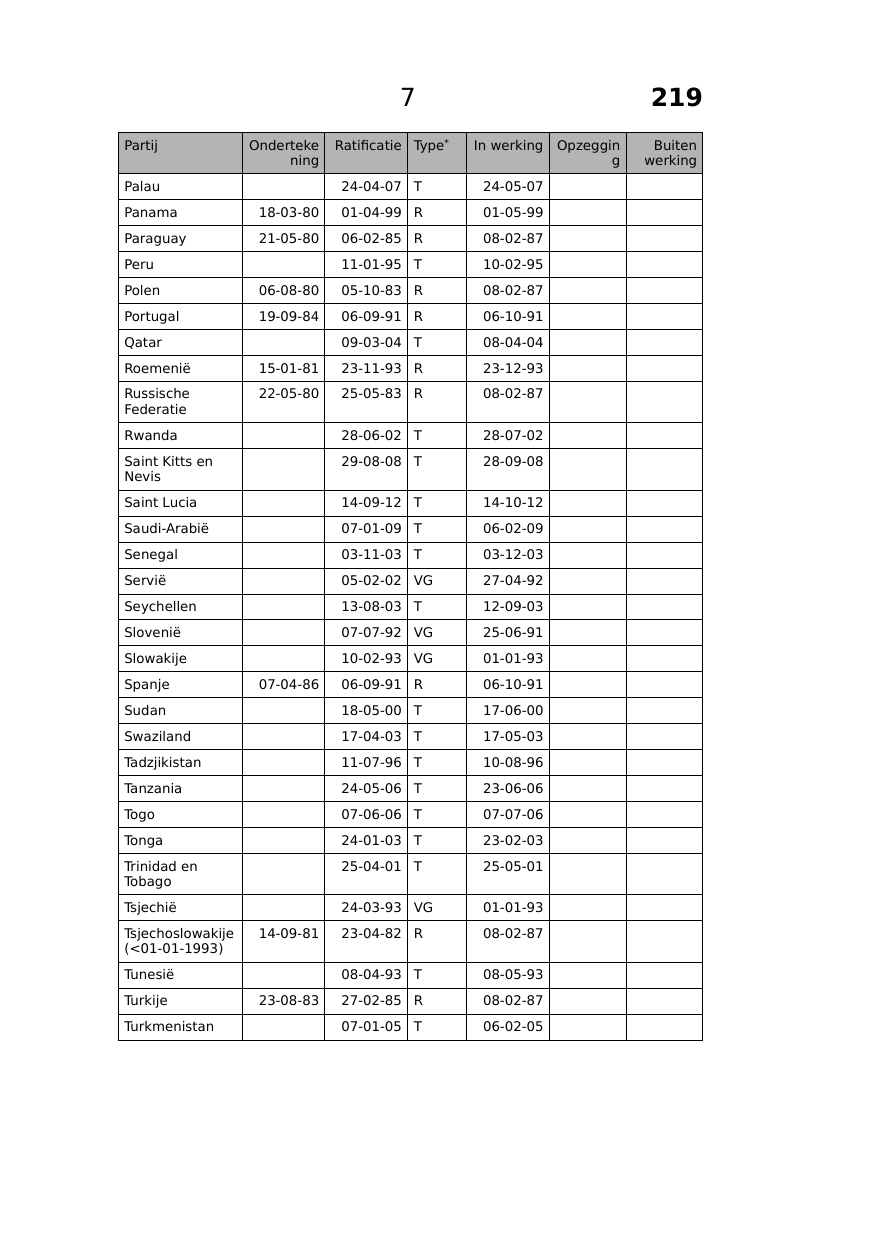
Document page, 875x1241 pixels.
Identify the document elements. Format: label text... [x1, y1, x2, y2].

table_cell 28-06-02 [325, 423, 407, 448]
table_cell 05-02-02 [325, 569, 407, 593]
table_cell 01-01-93 [467, 895, 549, 920]
table_cell [550, 356, 626, 381]
table_cell 23-02-03 [467, 828, 549, 853]
table_cell VG [408, 895, 466, 920]
table_cell [550, 423, 626, 448]
table_cell [550, 828, 626, 853]
table_cell [627, 854, 702, 894]
table_cell Tadzjikistan [119, 750, 242, 775]
table_cell [550, 449, 626, 490]
table_cell [243, 828, 324, 853]
table_cell [627, 802, 702, 827]
table_cell 07-01-09 [325, 517, 407, 542]
table_cell [550, 200, 626, 225]
table_cell Paraguay [119, 226, 242, 251]
table_cell [627, 672, 702, 697]
table_cell R [408, 382, 466, 422]
table_cell [550, 921, 626, 962]
table_cell 14-09-81 [243, 921, 324, 962]
table_cell 14-10-12 [467, 491, 549, 516]
table_cell [627, 356, 702, 381]
table_cell Russische Federatie [119, 382, 242, 422]
table_cell [550, 226, 626, 251]
table_cell Panama [119, 200, 242, 225]
table_cell 18-05-00 [325, 698, 407, 723]
table_cell R [408, 200, 466, 225]
table_cell [243, 517, 324, 542]
table_cell T [408, 828, 466, 853]
table_cell [243, 776, 324, 801]
table_cell R [408, 278, 466, 303]
table_cell [550, 698, 626, 723]
table_cell Qatar [119, 330, 242, 355]
table_cell 07-07-06 [467, 802, 549, 827]
table_cell 07-06-06 [325, 802, 407, 827]
table_cell 14-09-12 [325, 491, 407, 516]
table_cell [627, 449, 702, 490]
table_cell 27-04-92 [467, 569, 549, 593]
table_cell [243, 646, 324, 671]
table_cell 24-04-07 [325, 174, 407, 199]
table_cell 15-01-81 [243, 356, 324, 381]
table_cell [550, 802, 626, 827]
table_cell 06-02-09 [467, 517, 549, 542]
table_cell T [408, 802, 466, 827]
table_cell 06-08-80 [243, 278, 324, 303]
table_cell 06-02-05 [467, 1015, 549, 1039]
table_cell 12-09-03 [467, 595, 549, 619]
table_header Buiten werking [627, 133, 702, 173]
table_cell [627, 517, 702, 542]
table_cell [243, 569, 324, 593]
table_cell Swaziland [119, 724, 242, 749]
table_cell [243, 802, 324, 827]
table_cell [627, 620, 702, 645]
table_cell [243, 252, 324, 277]
table_cell [627, 646, 702, 671]
table_cell 29-08-08 [325, 449, 407, 490]
table_cell 08-04-93 [325, 963, 407, 988]
table_cell Palau [119, 174, 242, 199]
table_cell [550, 895, 626, 920]
table_cell Sudan [119, 698, 242, 723]
table_cell [627, 595, 702, 619]
table_cell [550, 517, 626, 542]
table_cell R [408, 226, 466, 251]
table_cell 01-05-99 [467, 200, 549, 225]
table_cell [627, 330, 702, 355]
table_cell [627, 304, 702, 329]
table_cell T [408, 595, 466, 619]
table_cell 03-12-03 [467, 543, 549, 567]
table_cell [627, 252, 702, 277]
table_cell Tunesië [119, 963, 242, 988]
table_cell [627, 828, 702, 853]
table_cell 25-05-01 [467, 854, 549, 894]
table_cell 08-02-87 [467, 989, 549, 1013]
table_cell R [408, 921, 466, 962]
table_cell [243, 698, 324, 723]
table_cell T [408, 449, 466, 490]
table_cell T [408, 491, 466, 516]
table_cell T [408, 776, 466, 801]
table_cell 23-11-93 [325, 356, 407, 381]
table_cell R [408, 672, 466, 697]
table_cell 22-05-80 [243, 382, 324, 422]
table_cell 01-04-99 [325, 200, 407, 225]
table_cell Rwanda [119, 423, 242, 448]
table_cell 25-06-91 [467, 620, 549, 645]
table_cell [550, 724, 626, 749]
table_cell [550, 278, 626, 303]
table_cell [550, 989, 626, 1013]
table_cell [627, 174, 702, 199]
table_cell 03-11-03 [325, 543, 407, 567]
table_cell Portugal [119, 304, 242, 329]
table_cell 10-02-93 [325, 646, 407, 671]
table_cell [550, 382, 626, 422]
table_cell [243, 491, 324, 516]
table_cell [243, 423, 324, 448]
table_cell 28-07-02 [467, 423, 549, 448]
table_cell [627, 491, 702, 516]
table_cell [550, 543, 626, 567]
table_cell [550, 595, 626, 619]
table_cell 07-04-86 [243, 672, 324, 697]
table_cell [550, 854, 626, 894]
table_cell [550, 304, 626, 329]
table_cell VG [408, 569, 466, 593]
table_cell [627, 200, 702, 225]
table_cell 06-10-91 [467, 672, 549, 697]
table_cell [550, 174, 626, 199]
table_cell Peru [119, 252, 242, 277]
table_cell T [408, 750, 466, 775]
table_cell 24-03-93 [325, 895, 407, 920]
table_cell [550, 252, 626, 277]
table_cell 24-05-06 [325, 776, 407, 801]
table_cell [550, 646, 626, 671]
table_cell VG [408, 646, 466, 671]
table_cell [627, 776, 702, 801]
table_cell 13-08-03 [325, 595, 407, 619]
table_cell T [408, 252, 466, 277]
table_cell 23-04-82 [325, 921, 407, 962]
table_cell Saint Kitts en Nevis [119, 449, 242, 490]
table_cell Tanzania [119, 776, 242, 801]
table_cell 08-05-93 [467, 963, 549, 988]
table_cell 23-08-83 [243, 989, 324, 1013]
table_cell 06-09-91 [325, 672, 407, 697]
table_cell 07-01-05 [325, 1015, 407, 1039]
table_cell T [408, 174, 466, 199]
table_cell Tsjechië [119, 895, 242, 920]
table_cell [243, 724, 324, 749]
table_cell 01-01-93 [467, 646, 549, 671]
table_cell 06-10-91 [467, 304, 549, 329]
table_cell 07-07-92 [325, 620, 407, 645]
table_cell [243, 174, 324, 199]
table_cell [627, 724, 702, 749]
table_cell [627, 226, 702, 251]
table_cell 21-05-80 [243, 226, 324, 251]
table_cell 17-04-03 [325, 724, 407, 749]
table_cell Turkmenistan [119, 1015, 242, 1039]
table_cell R [408, 356, 466, 381]
table_cell [243, 963, 324, 988]
table_cell [550, 750, 626, 775]
table_cell T [408, 1015, 466, 1039]
table_cell Slovenië [119, 620, 242, 645]
table_cell [550, 672, 626, 697]
table_cell Servië [119, 569, 242, 593]
table_cell 25-04-01 [325, 854, 407, 894]
table_cell 11-07-96 [325, 750, 407, 775]
table_cell 24-05-07 [467, 174, 549, 199]
table_cell 10-02-95 [467, 252, 549, 277]
table_cell Tsjechoslowakije (<01-01-1993) [119, 921, 242, 962]
table_cell [627, 921, 702, 962]
table_cell Trinidad en Tobago [119, 854, 242, 894]
table_cell [550, 491, 626, 516]
table_cell [243, 620, 324, 645]
table_cell 19-09-84 [243, 304, 324, 329]
table_cell 18-03-80 [243, 200, 324, 225]
table_cell 08-02-87 [467, 278, 549, 303]
table_cell T [408, 724, 466, 749]
table_cell [627, 1015, 702, 1039]
table_cell [627, 989, 702, 1013]
table_cell 08-02-87 [467, 382, 549, 422]
table_cell 23-12-93 [467, 356, 549, 381]
table_header Ondertekening [243, 133, 324, 173]
table_cell [550, 1015, 626, 1039]
table_cell 17-06-00 [467, 698, 549, 723]
table_cell T [408, 423, 466, 448]
table_cell [627, 423, 702, 448]
table_cell [627, 698, 702, 723]
table_cell [243, 595, 324, 619]
table_cell T [408, 698, 466, 723]
table_cell [243, 750, 324, 775]
table_cell [243, 1015, 324, 1039]
table_header Ratificatie [325, 133, 407, 173]
table_cell 09-03-04 [325, 330, 407, 355]
table_cell 17-05-03 [467, 724, 549, 749]
table_cell Saudi-Arabië [119, 517, 242, 542]
table_cell [243, 854, 324, 894]
table_cell [550, 776, 626, 801]
table_cell 08-02-87 [467, 226, 549, 251]
table_cell 28-09-08 [467, 449, 549, 490]
table_cell 24-01-03 [325, 828, 407, 853]
table_cell VG [408, 620, 466, 645]
table_cell [243, 330, 324, 355]
table_cell Slowakije [119, 646, 242, 671]
table_cell [243, 449, 324, 490]
table_cell R [408, 304, 466, 329]
table_cell 08-04-04 [467, 330, 549, 355]
table_cell 27-02-85 [325, 989, 407, 1013]
table_cell [627, 895, 702, 920]
table_header In werking [467, 133, 549, 173]
table_cell [550, 569, 626, 593]
table_cell T [408, 517, 466, 542]
table_cell [627, 382, 702, 422]
table_header Partij [119, 133, 242, 173]
table_cell [243, 543, 324, 567]
table_cell 06-09-91 [325, 304, 407, 329]
table_cell [243, 895, 324, 920]
table_cell [550, 963, 626, 988]
table_cell T [408, 963, 466, 988]
table_cell Spanje [119, 672, 242, 697]
table_cell [550, 620, 626, 645]
table_cell [627, 278, 702, 303]
table_cell 23-06-06 [467, 776, 549, 801]
table_cell Polen [119, 278, 242, 303]
table_cell Saint Lucia [119, 491, 242, 516]
table_cell Tonga [119, 828, 242, 853]
table_cell 05-10-83 [325, 278, 407, 303]
table_cell Roemenië [119, 356, 242, 381]
table_header Opzegging [550, 133, 626, 173]
table_cell 11-01-95 [325, 252, 407, 277]
table_cell 08-02-87 [467, 921, 549, 962]
table_header Type* [408, 133, 466, 173]
table_cell [550, 330, 626, 355]
table_cell 06-02-85 [325, 226, 407, 251]
table_cell Turkije [119, 989, 242, 1013]
table_cell [627, 543, 702, 567]
table_cell [627, 569, 702, 593]
table_cell R [408, 989, 466, 1013]
table_cell [627, 750, 702, 775]
table_cell Senegal [119, 543, 242, 567]
table_cell T [408, 330, 466, 355]
table_cell [627, 963, 702, 988]
table_cell 25-05-83 [325, 382, 407, 422]
table_cell 10-08-96 [467, 750, 549, 775]
table_cell T [408, 854, 466, 894]
table_cell Togo [119, 802, 242, 827]
table_cell Seychellen [119, 595, 242, 619]
table_cell T [408, 543, 466, 567]
